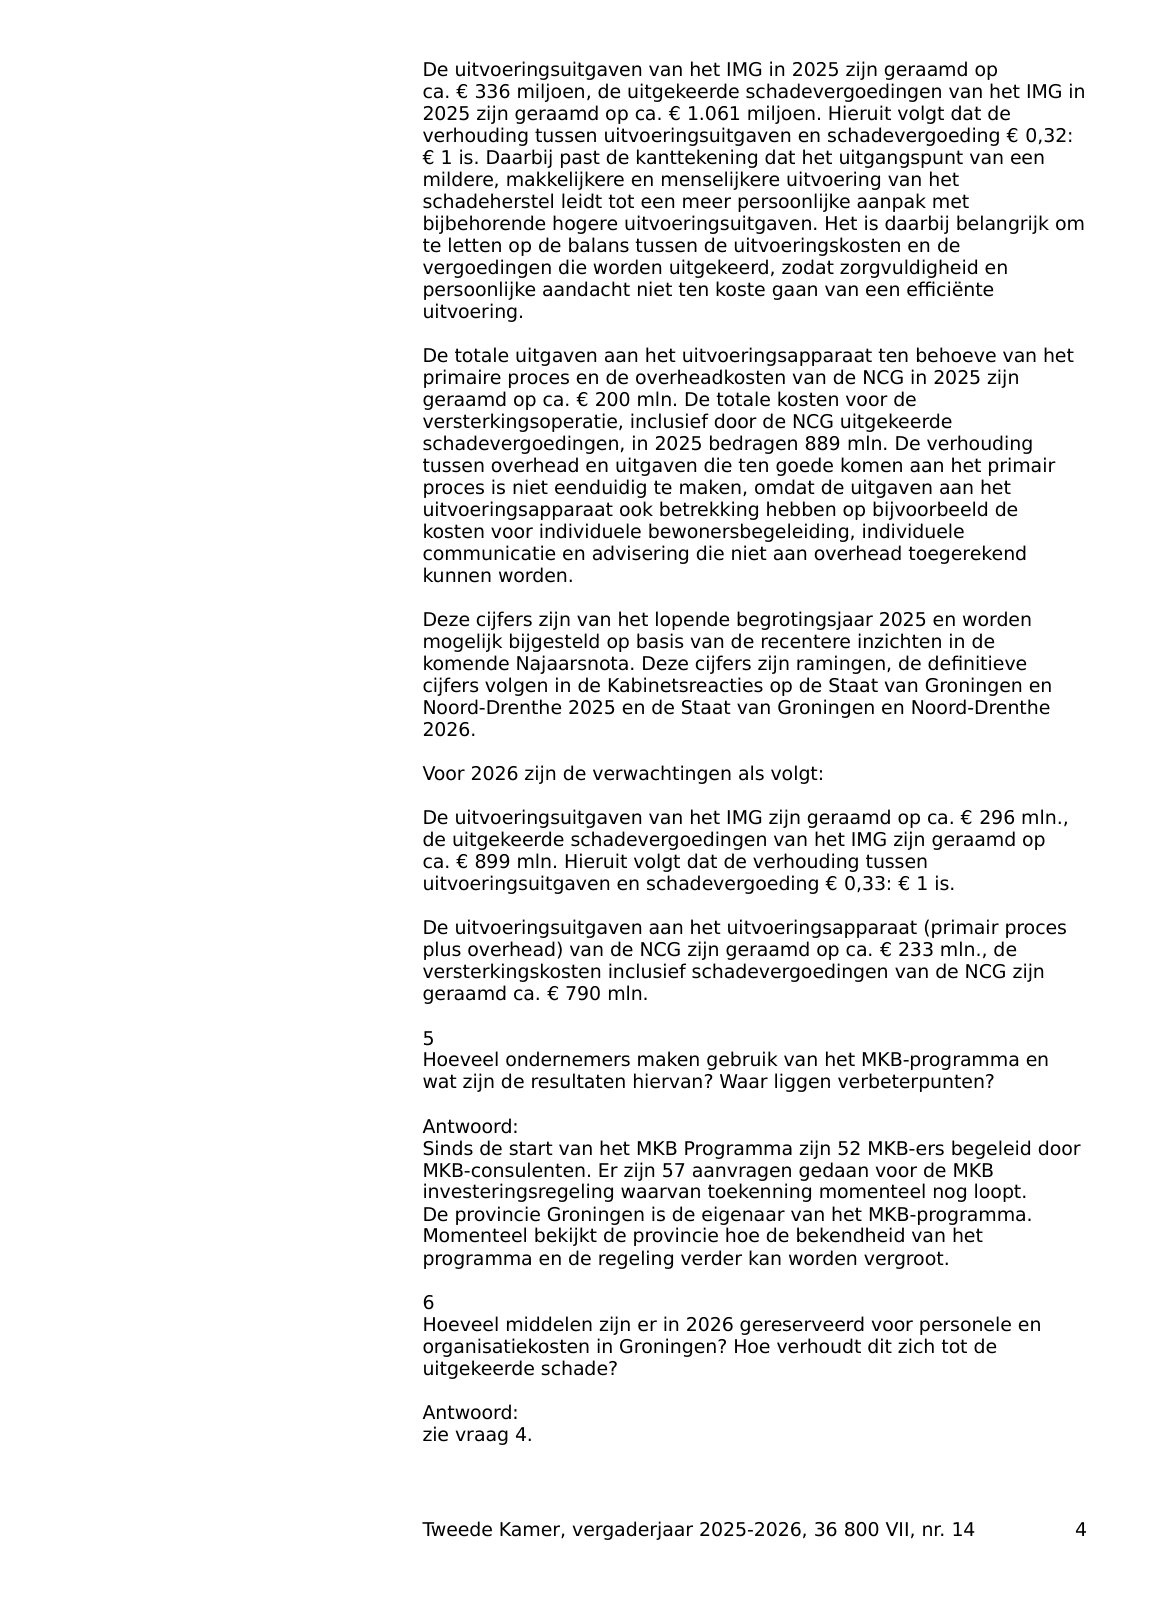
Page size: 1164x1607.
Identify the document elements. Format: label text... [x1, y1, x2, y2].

text 6 [422, 1292, 1087, 1313]
text Sinds de start van het MKB Programma zijn 52 MKB-ers begeleid door MKB-consulenten. Er zijn 57 aanvragen gedaan voor de MKB investeringsregeling waarvan toekenning momenteel nog loopt. [422, 1137, 1087, 1203]
text Hoeveel middelen zijn er in 2026 gereserveerd voor personele en organisatiekosten in Groningen? Hoe verhoudt dit zich tot de uitgekeerde schade? [422, 1313, 1087, 1379]
text Hoeveel ondernemers maken gebruik van het MKB-programma en wat zijn de resultaten hiervan? Waar liggen verbeterpunten? [422, 1049, 1087, 1093]
text De uitvoeringsuitgaven aan het uitvoeringsapparaat (primair proces plus overhead) van de NCG zijn geraamd op ca. € 233 mln., de versterkingskosten inclusief schadevergoedingen van de NCG zijn geraamd ca. € 790 mln. [422, 917, 1087, 1005]
text De totale uitgaven aan het uitvoeringsapparaat ten behoeve van het primaire proces en de overheadkosten van de NCG in 2025 zijn geraamd op ca. € 200 mln. De totale kosten voor de versterkingsoperatie, inclusief door de NCG uitgekeerde schadevergoedingen, in 2025 bedragen 889 mln. De verhouding tussen overhead en uitgaven die ten goede komen aan het primair proces is niet eenduidig te maken, omdat de uitgaven aan het uitvoeringsapparaat ook betrekking hebben op bijvoorbeeld de kosten voor individuele bewonersbegeleiding, individuele communicatie en advisering die niet aan overhead toegerekend kunnen worden. [422, 345, 1087, 587]
text De provincie Groningen is de eigenaar van het MKB-programma. Momenteel bekijkt de provincie hoe de bekendheid van het programma en de regeling verder kan worden vergroot. [422, 1203, 1087, 1269]
text Antwoord: [422, 1402, 1087, 1424]
text Deze cijfers zijn van het lopende begrotingsjaar 2025 en worden mogelijk bijgesteld op basis van de recentere inzichten in de komende Najaarsnota. Deze cijfers zijn ramingen, de definitieve cijfers volgen in de Kabinetsreacties op de Staat van Groningen en Noord-Drenthe 2025 en de Staat van Groningen en Noord-Drenthe 2026. [422, 609, 1087, 741]
text 5 [422, 1027, 1087, 1049]
text De uitvoeringsuitgaven van het IMG zijn geraamd op ca. € 296 mln., de uitgekeerde schadevergoedingen van het IMG zijn geraamd op ca. € 899 mln. Hieruit volgt dat de verhouding tussen uitvoeringsuitgaven en schadevergoeding € 0,33: € 1 is. [422, 807, 1087, 895]
text zie vraag 4. [422, 1424, 1087, 1446]
text Antwoord: [422, 1116, 1087, 1137]
text Voor 2026 zijn de verwachtingen als volgt: [422, 763, 1087, 785]
text De uitvoeringsuitgaven van het IMG in 2025 zijn geraamd op ca. € 336 miljoen, de uitgekeerde schadevergoedingen van het IMG in 2025 zijn geraamd op ca. € 1.061 miljoen. Hieruit volgt dat de verhouding tussen uitvoeringsuitgaven en schadevergoeding € 0,32: € 1 is. Daarbij past de kanttekening dat het uitgangspunt van een mildere, makkelijkere en menselijkere uitvoering van het schadeherstel leidt tot een meer persoonlijke aanpak met bijbehorende hogere uitvoeringsuitgaven. Het is daarbij belangrijk om te letten op de balans tussen de uitvoeringskosten en de vergoedingen die worden uitgekeerd, zodat zorgvuldigheid en persoonlijke aandacht niet ten koste gaan van een efficiënte uitvoering. [422, 59, 1087, 323]
